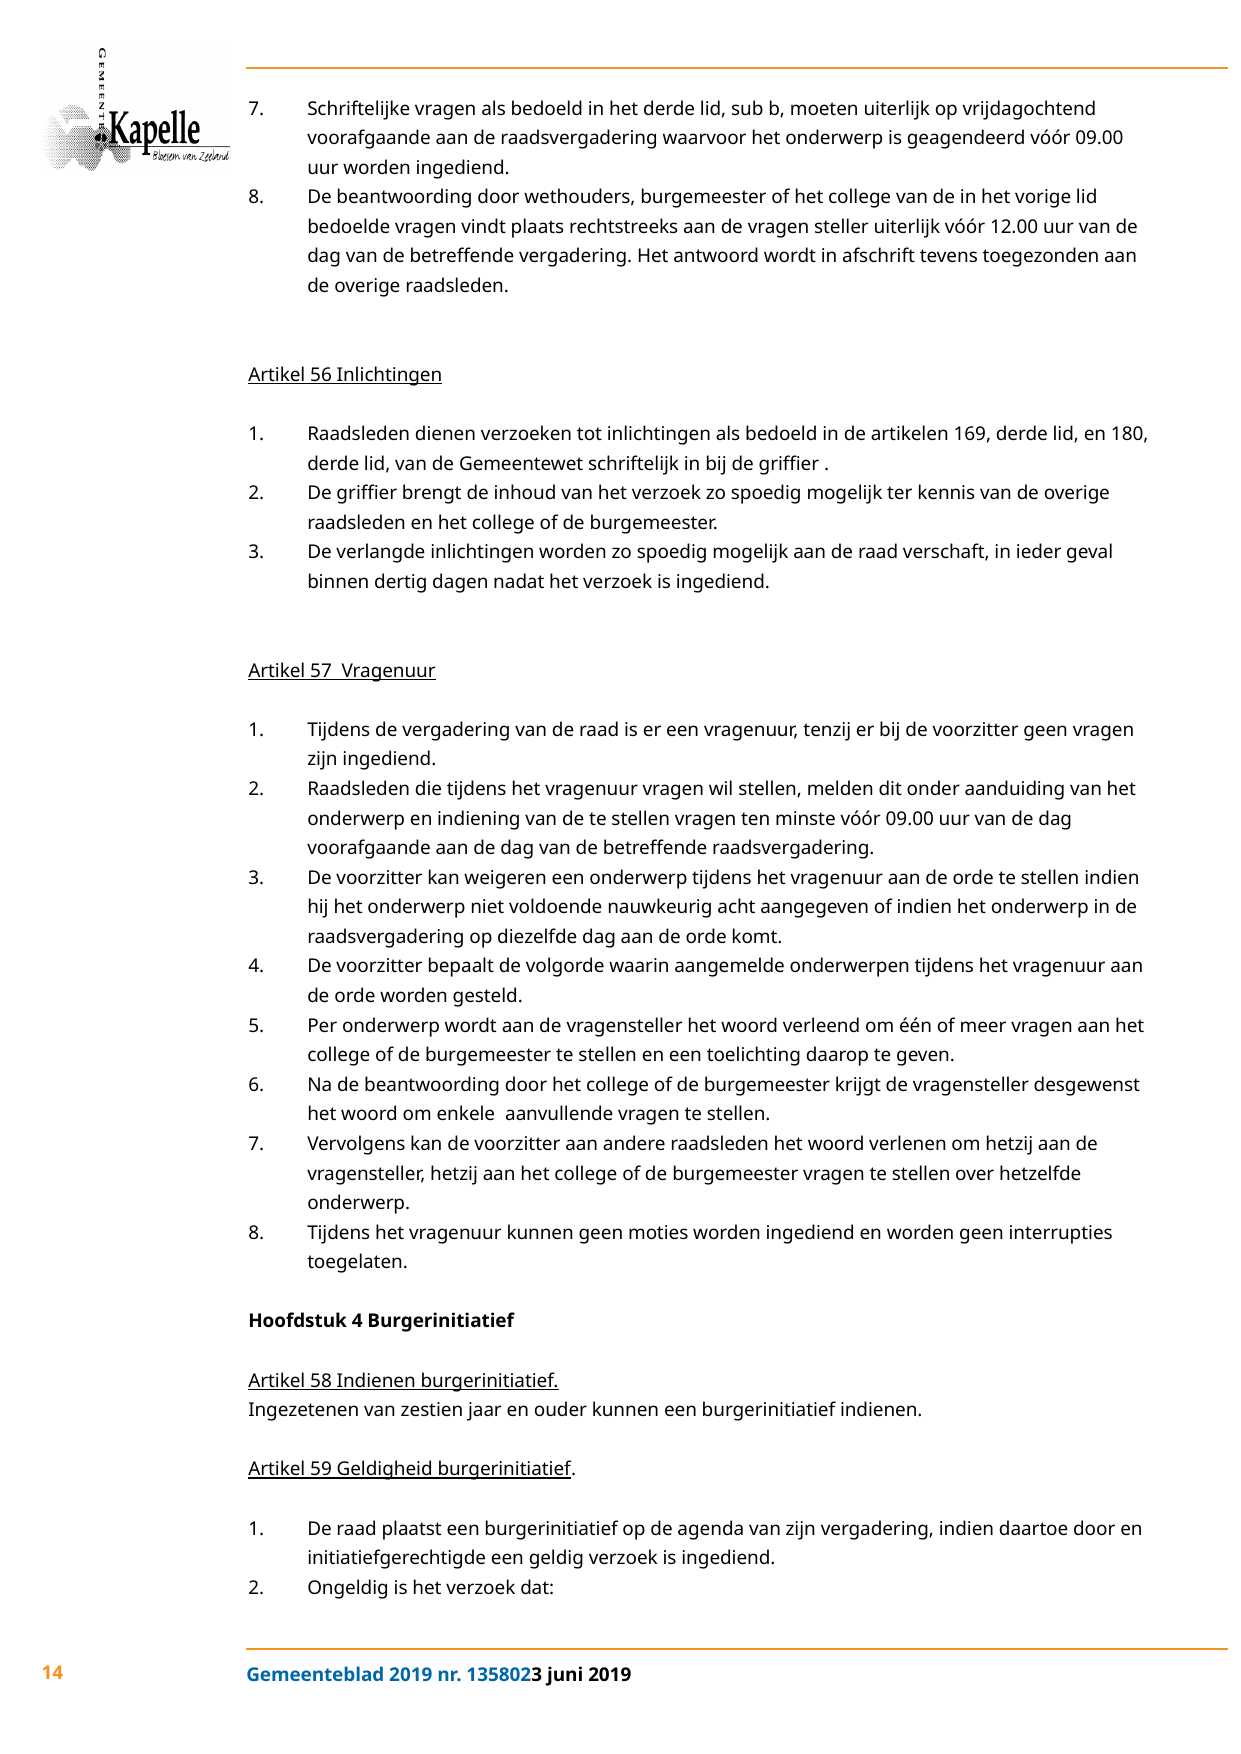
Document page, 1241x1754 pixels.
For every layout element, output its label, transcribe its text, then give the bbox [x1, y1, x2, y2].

list Vervolgens kan de voorzitter aan andere raadsleden het woord verlenen om hetzij aan de vragensteller, hetzij aan het college of de burgemeester vragen te stellen over hetzelfde onderwerp. [248, 1130, 1152, 1215]
list Ongeldig is het verzoek dat: [248, 1574, 1152, 1600]
list Raadsleden dienen verzoeken tot inlichtingen als bedoeld in de artikelen 169, derde lid, en 180, derde lid, van de Gemeentewet schriftelijk in bij de griffier . [248, 420, 1152, 476]
text Artikel 57 Vragenuur [248, 657, 1152, 683]
list De voorzitter bepaalt de volgorde waarin aangemelde onderwerpen tijdens het vragenuur aan de orde worden gesteld. [248, 953, 1152, 1008]
text Ingezetenen van zestien jaar en ouder kunnen een burgerinitiatief indienen. [248, 1396, 1152, 1422]
text Artikel 56 Inlichtingen [248, 361, 1152, 387]
list De voorzitter kan weigeren een onderwerp tijdens het vragenuur aan de orde te stellen indien hij het onderwerp niet voldoende nauwkeurig acht aangegeven of indien het onderwerp in de raadsvergadering op diezelfde dag aan de orde komt. [248, 864, 1152, 949]
list Na de beantwoording door het college of de burgemeester krijgt de vragensteller desgewenst het woord om enkele aanvullende vragen te stellen. [248, 1071, 1152, 1126]
list De griffier brengt de inhoud van het verzoek zo spoedig mogelijk ter kennis van de overige raadsleden en het college of de burgemeester. [248, 479, 1152, 535]
list Tijdens de vergadering van de raad is er een vragenuur, tenzij er bij de voorzitter geen vragen zijn ingediend. [248, 716, 1152, 771]
list De verlangde inlichtingen worden zo spoedig mogelijk aan de raad verschaft, in ieder geval binnen dertig dagen nadat het verzoek is ingediend. [248, 538, 1152, 594]
text Artikel 58 Indienen burgerinitiatief. [248, 1367, 1152, 1393]
list Tijdens het vragenuur kunnen geen moties worden ingediend en worden geen interrupties toegelaten. [248, 1219, 1152, 1274]
list De beantwoording door wethouders, burgemeester of het college van de in het vorige lid bedoelde vragen vindt plaats rechtstreeks aan de vragen steller uiterlijk vóór 12.00 uur van de dag van de betreffende vergadering. Het antwoord wordt in afschrift tevens toegezonden aan de overige raadsleden. [248, 183, 1152, 298]
list Raadsleden die tijdens het vragenuur vragen wil stellen, melden dit onder aanduiding van het onderwerp en indiening van de te stellen vragen ten minste vóór 09.00 uur van de dag voorafgaande aan de dag van de betreffende raadsvergadering. [248, 775, 1152, 860]
text Artikel 59 Geldigheid burgerinitiatief. [248, 1456, 1152, 1481]
text Hoofdstuk 4 Burgerinitiatief [248, 1308, 1152, 1333]
list De raad plaatst een burgerinitiatief op de agenda van zijn vergadering, indien daartoe door en initiatiefgerechtigde een geldig verzoek is ingediend. [248, 1515, 1152, 1570]
list Per onderwerp wordt aan de vragensteller het woord verleend om één of meer vragen aan het college of de burgemeester te stellen en een toelichting daarop te geven. [248, 1012, 1152, 1067]
list Schriftelijke vragen als bedoeld in het derde lid, sub b, moeten uiterlijk op vrijdagochtend voorafgaande aan de raadsvergadering waarvoor het onderwerp is geagendeerd vóór 09.00 uur worden ingediend. [248, 95, 1152, 180]
picture [41, 47, 231, 172]
